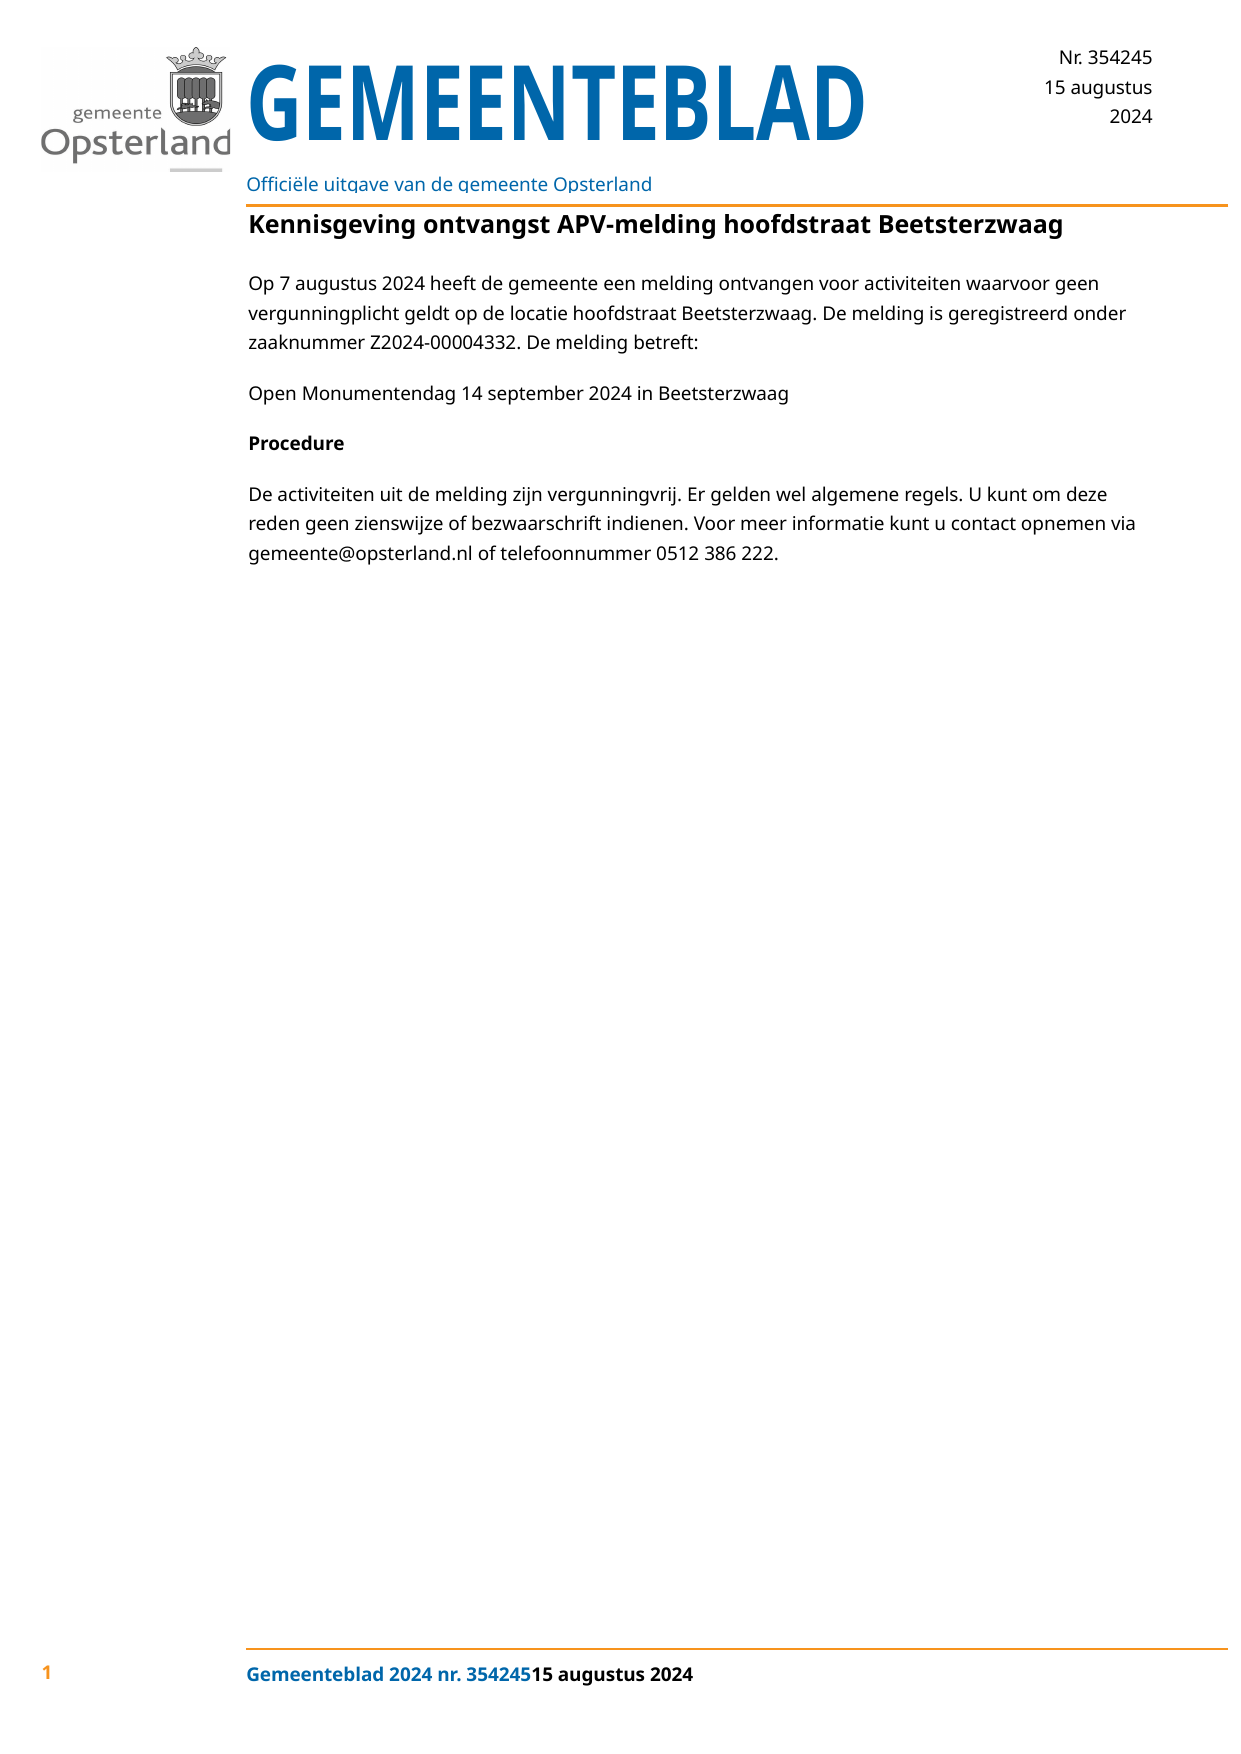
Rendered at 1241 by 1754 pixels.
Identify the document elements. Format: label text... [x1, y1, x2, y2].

text Kennisgeving ontvangst APV-melding hoofdstraat Beetsterzwaag [248, 207, 1152, 241]
text De activiteiten uit de melding zijn vergunningvrij. Er gelden wel algemene regels. U kunt om deze reden geen zienswijze of bezwaarschrift indienen. Voor meer informatie kunt u contact opnemen via gemeente@opsterland.nl of telefoonnummer 0512 386 222. [248, 481, 1152, 566]
text Procedure [248, 430, 1152, 456]
text Op 7 augustus 2024 heeft de gemeente een melding ontvangen voor activiteiten waarvoor geen vergunningplicht geldt op de locatie hoofdstraat Beetsterzwaag. De melding is geregistreerd onder zaaknummer Z2024-00004332. De melding betreft: [248, 270, 1152, 355]
picture [41, 47, 231, 172]
text Open Monumentendag 14 september 2024 in Beetsterzwaag [248, 380, 1152, 406]
